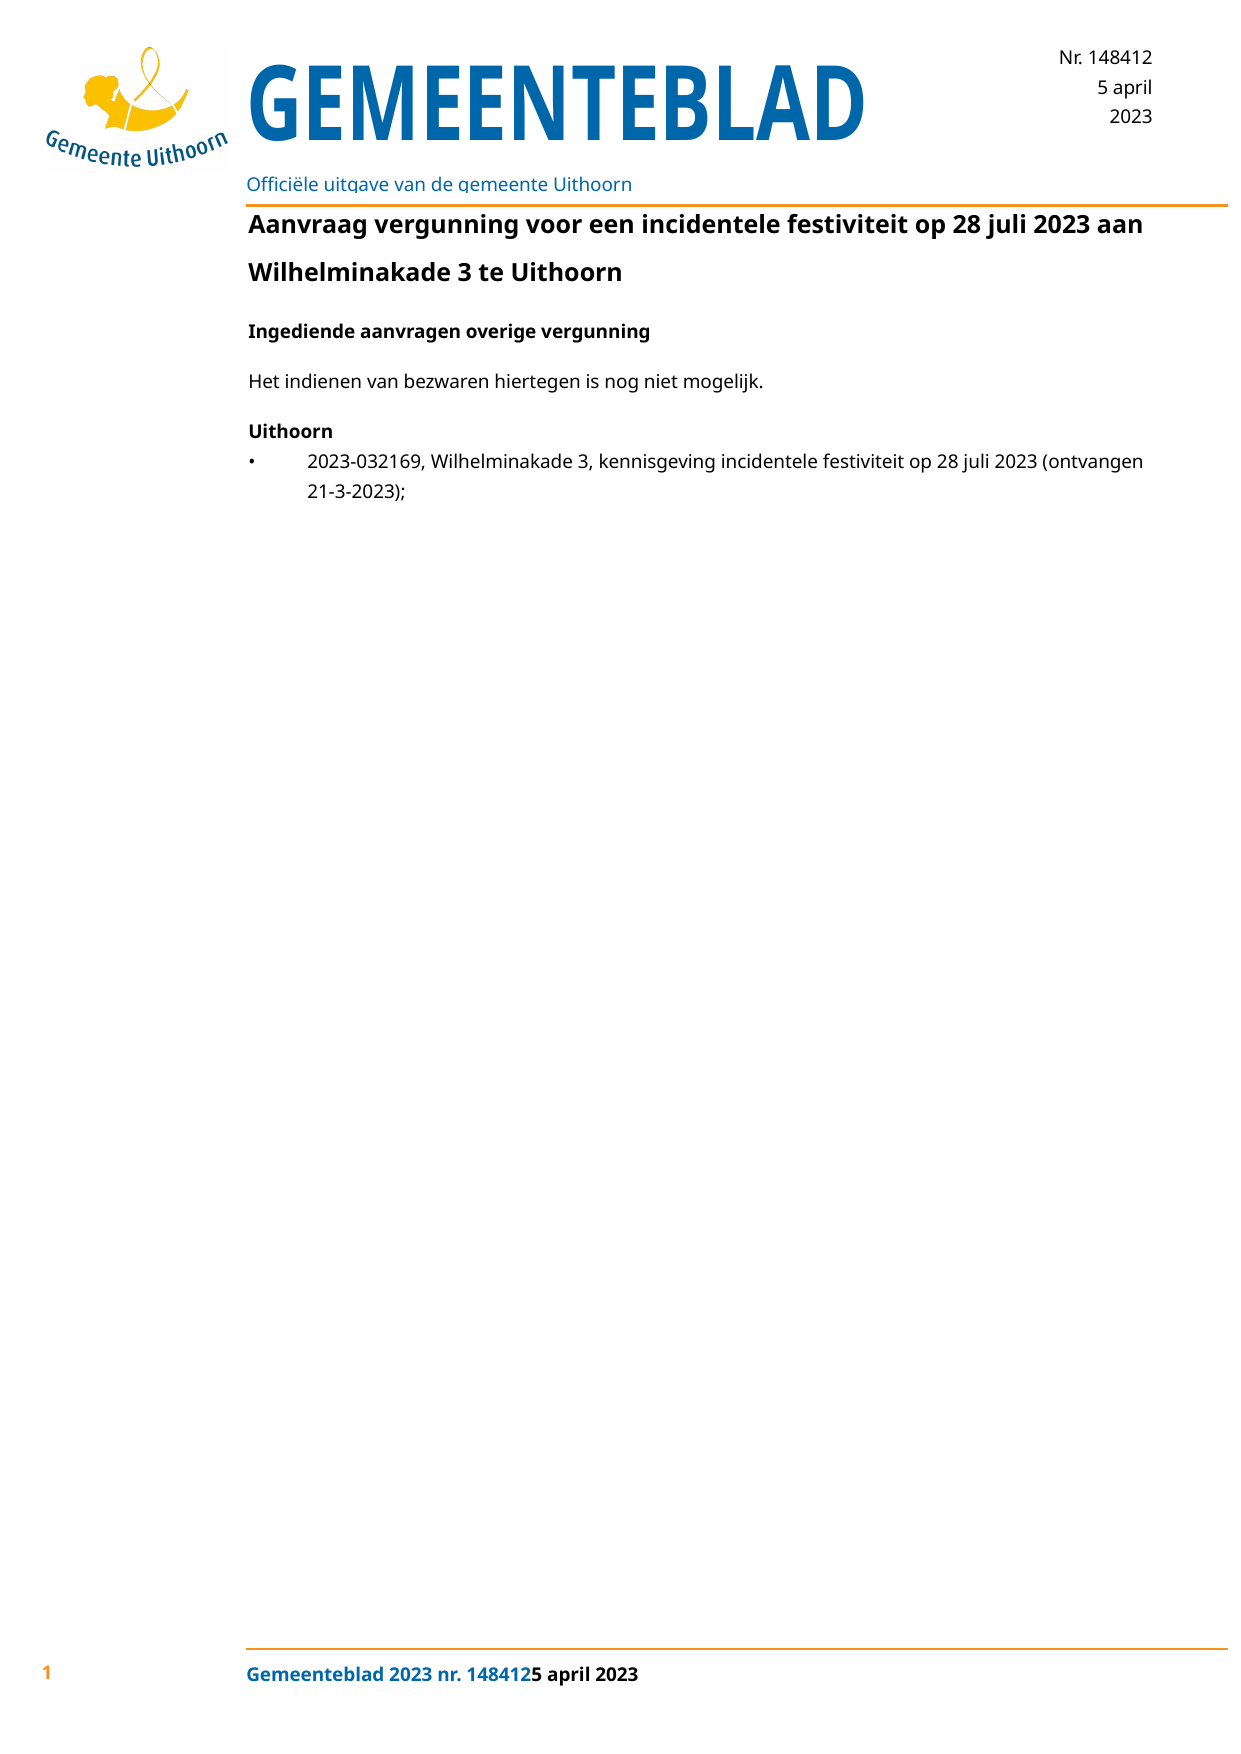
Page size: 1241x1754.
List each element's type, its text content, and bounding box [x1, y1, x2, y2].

text Uithoorn [248, 419, 1152, 444]
text Aanvraag vergunning voor een incidentele festiviteit op 28 juli 2023 aan Wilhelminakade 3 te Uithoorn [248, 207, 1152, 288]
text Het indienen van bezwaren hiertegen is nog niet mogelijk. [248, 368, 1152, 394]
list 2023-032169, Wilhelminakade 3, kennisgeving incidentele festiviteit op 28 juli 2023 (ontvangen 21-3-2023); [248, 448, 1152, 504]
picture [41, 47, 231, 172]
text Ingediende aanvragen overige vergunning [248, 318, 1152, 344]
